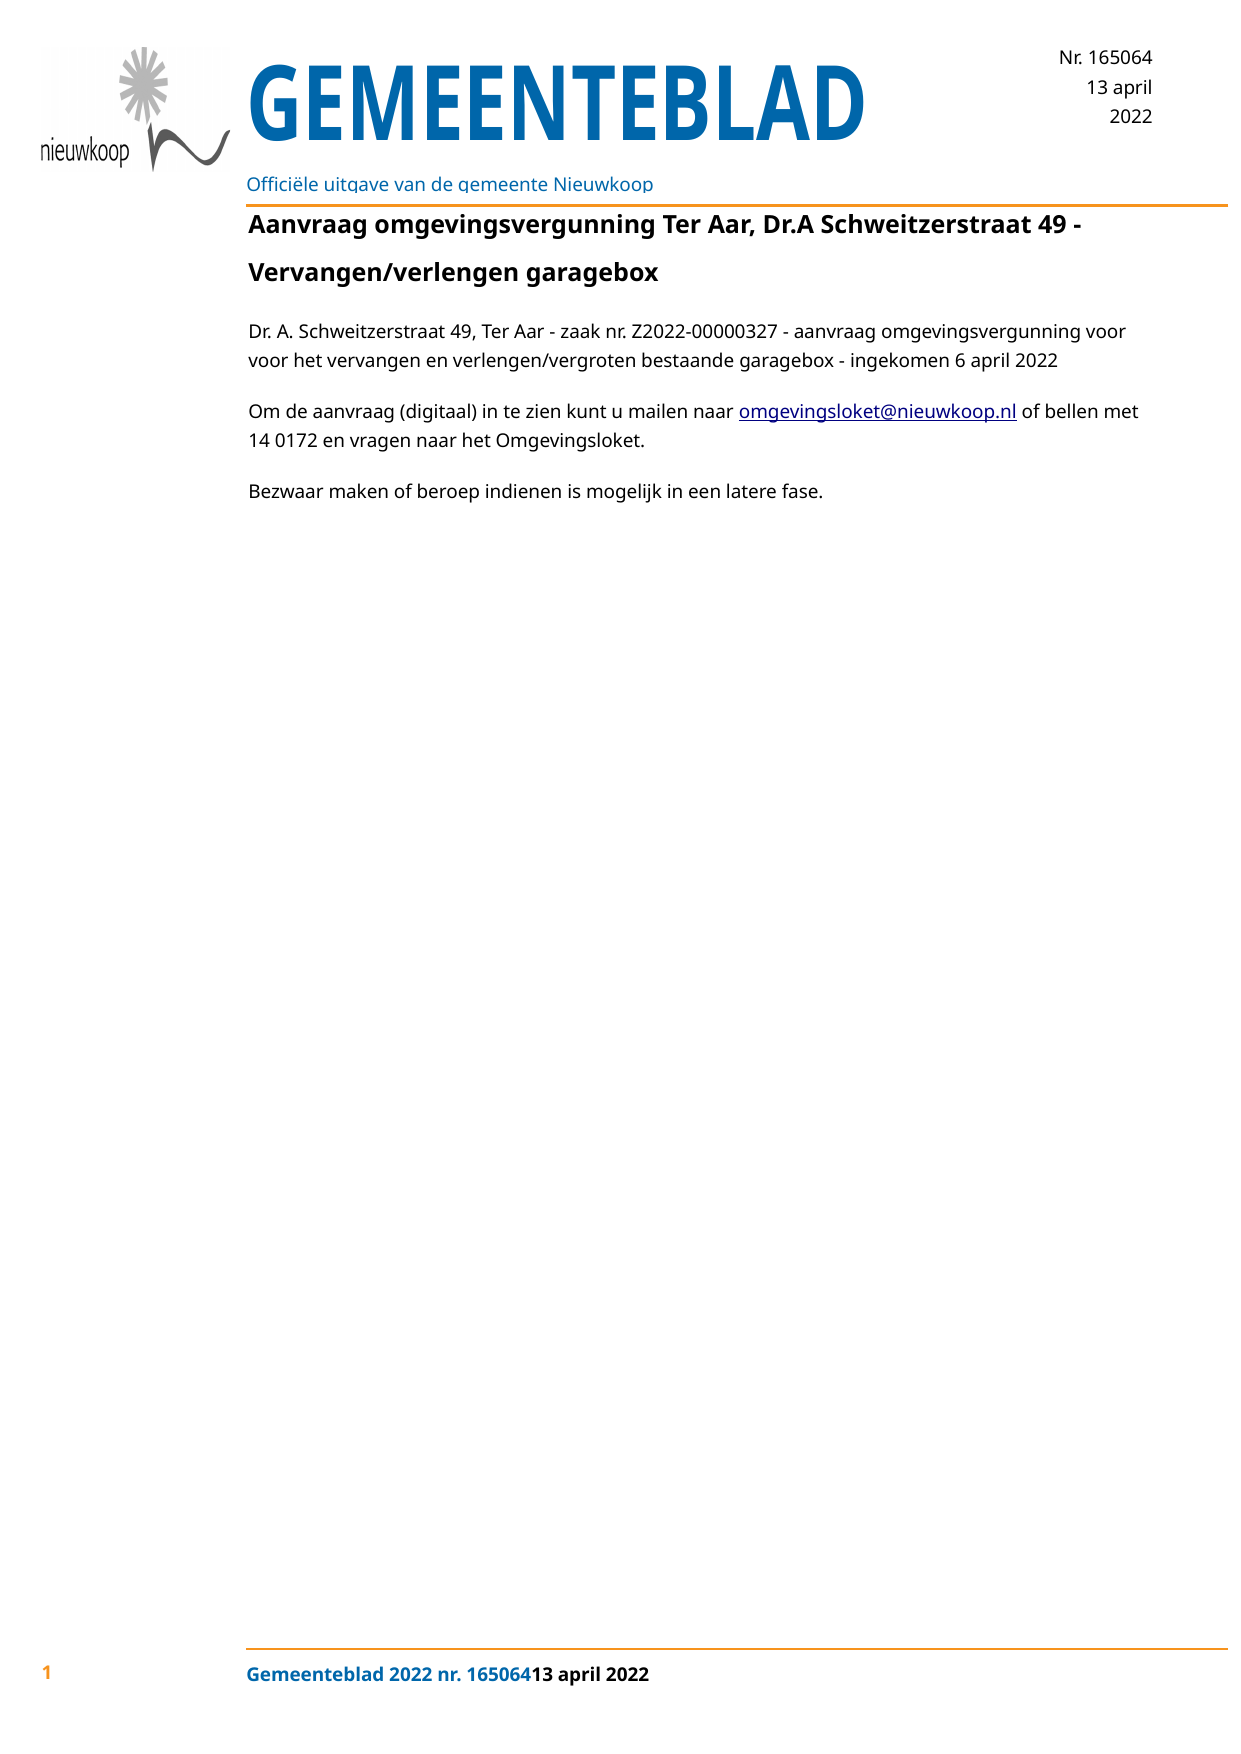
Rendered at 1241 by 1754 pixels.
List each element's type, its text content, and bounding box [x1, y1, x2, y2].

text Dr. A. Schweitzerstraat 49, Ter Aar - zaak nr. Z2022-00000327 - aanvraag omgevingsvergunning voor voor het vervangen en verlengen/vergroten bestaande garagebox - ingekomen 6 april 2022 [248, 318, 1152, 373]
text Bezwaar maken of beroep indienen is mogelijk in een latere fase. [248, 478, 1152, 504]
picture [41, 47, 231, 172]
text Aanvraag omgevingsvergunning Ter Aar, Dr.A Schweitzerstraat 49 - Vervangen/verlengen garagebox [248, 207, 1152, 288]
text Om de aanvraag (digitaal) in te zien kunt u mailen naar omgevingsloket@nieuwkoop.nl of bellen met 14 0172 en vragen naar het Omgevingsloket. [248, 398, 1152, 453]
